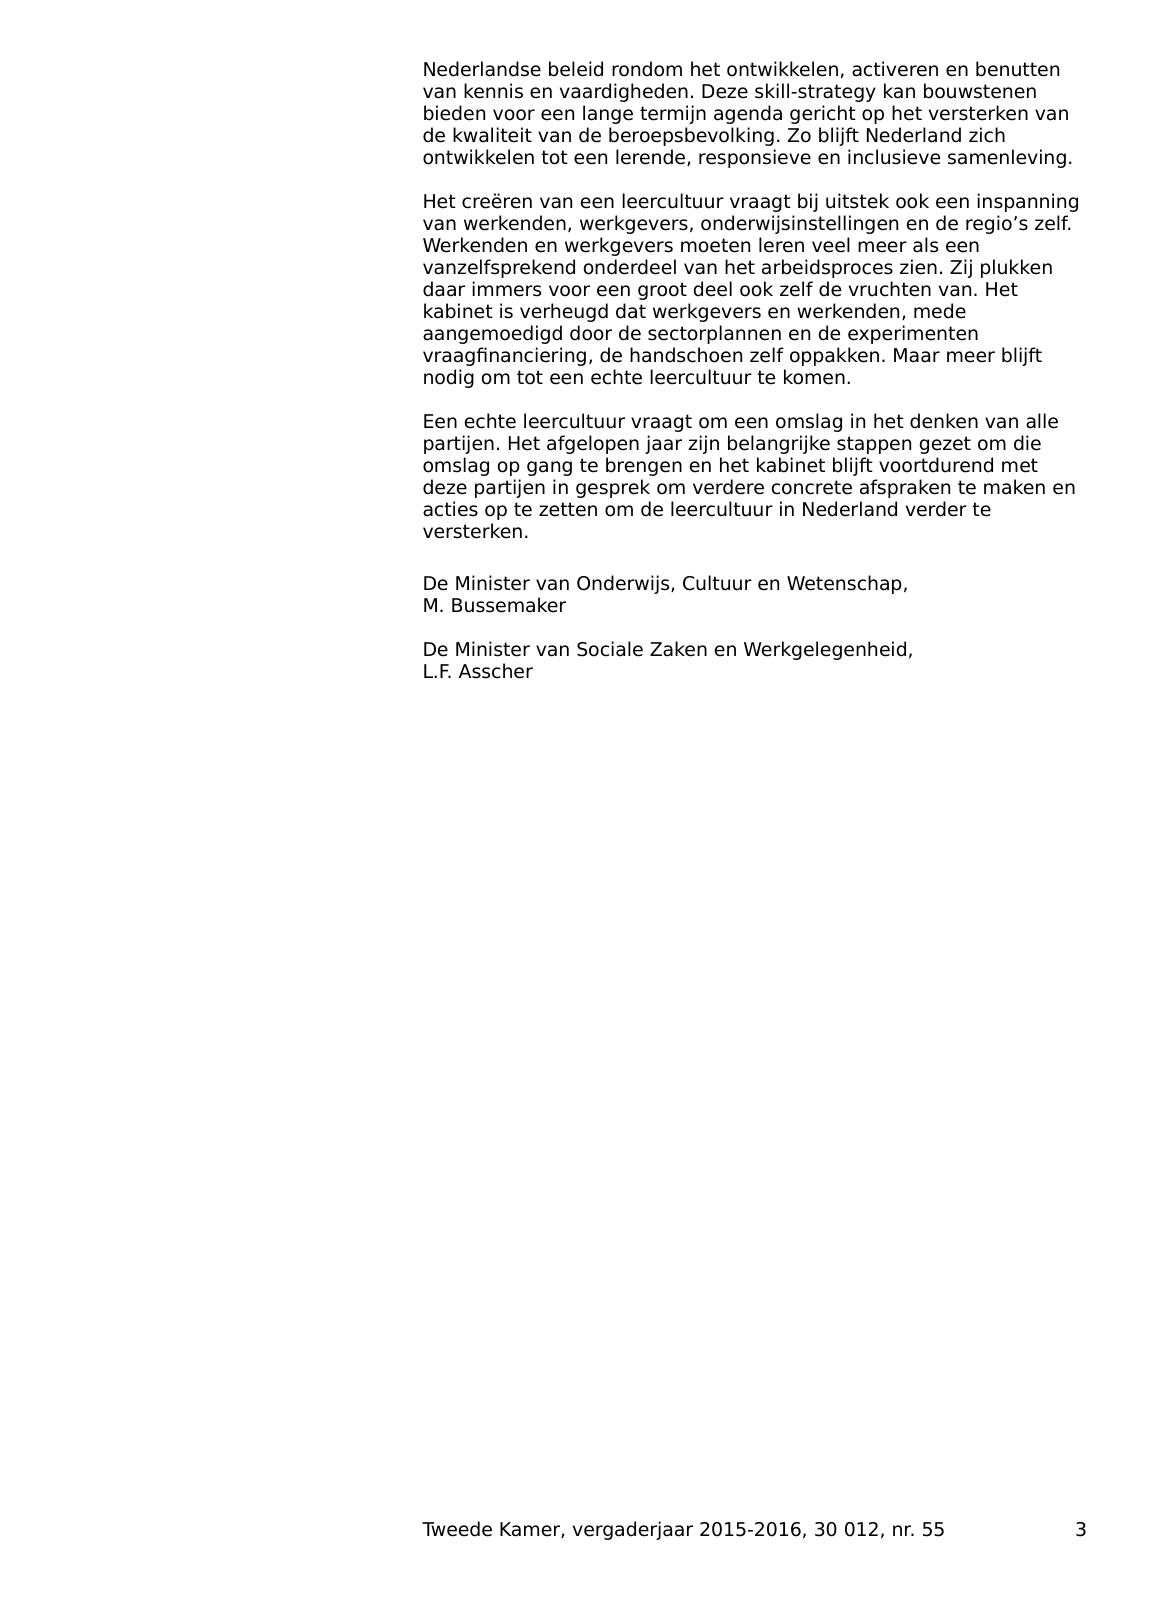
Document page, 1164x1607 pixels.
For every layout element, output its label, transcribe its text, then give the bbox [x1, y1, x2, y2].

text De Minister van Onderwijs, Cultuur en Wetenschap, M. Bussemaker [422, 573, 1087, 617]
text Het creëren van een leercultuur vraagt bij uitstek ook een inspanning van werkenden, werkgevers, onderwijsinstellingen en de regio’s zelf. Werkenden en werkgevers moeten leren veel meer als een vanzelfsprekend onderdeel van het arbeidsproces zien. Zij plukken daar immers voor een groot deel ook zelf de vruchten van. Het kabinet is verheugd dat werkgevers en werkenden, mede aangemoedigd door de sectorplannen en de experimenten vraagfinanciering, de handschoen zelf oppakken. Maar meer blijft nodig om tot een echte leercultuur te komen. [422, 191, 1087, 389]
text Nederlandse beleid rondom het ontwikkelen, activeren en benutten van kennis en vaardigheden. Deze skill-strategy kan bouwstenen bieden voor een lange termijn agenda gericht op het versterken van de kwaliteit van de beroepsbevolking. Zo blijft Nederland zich ontwikkelen tot een lerende, responsieve en inclusieve samenleving. [422, 59, 1087, 169]
text De Minister van Sociale Zaken en Werkgelegenheid, L.F. Asscher [422, 639, 1087, 683]
text Een echte leercultuur vraagt om een omslag in het denken van alle partijen. Het afgelopen jaar zijn belangrijke stappen gezet om die omslag op gang te brengen en het kabinet blijft voortdurend met deze partijen in gesprek om verdere concrete afspraken te maken en acties op te zetten om de leercultuur in Nederland verder te versterken. [422, 411, 1087, 543]
